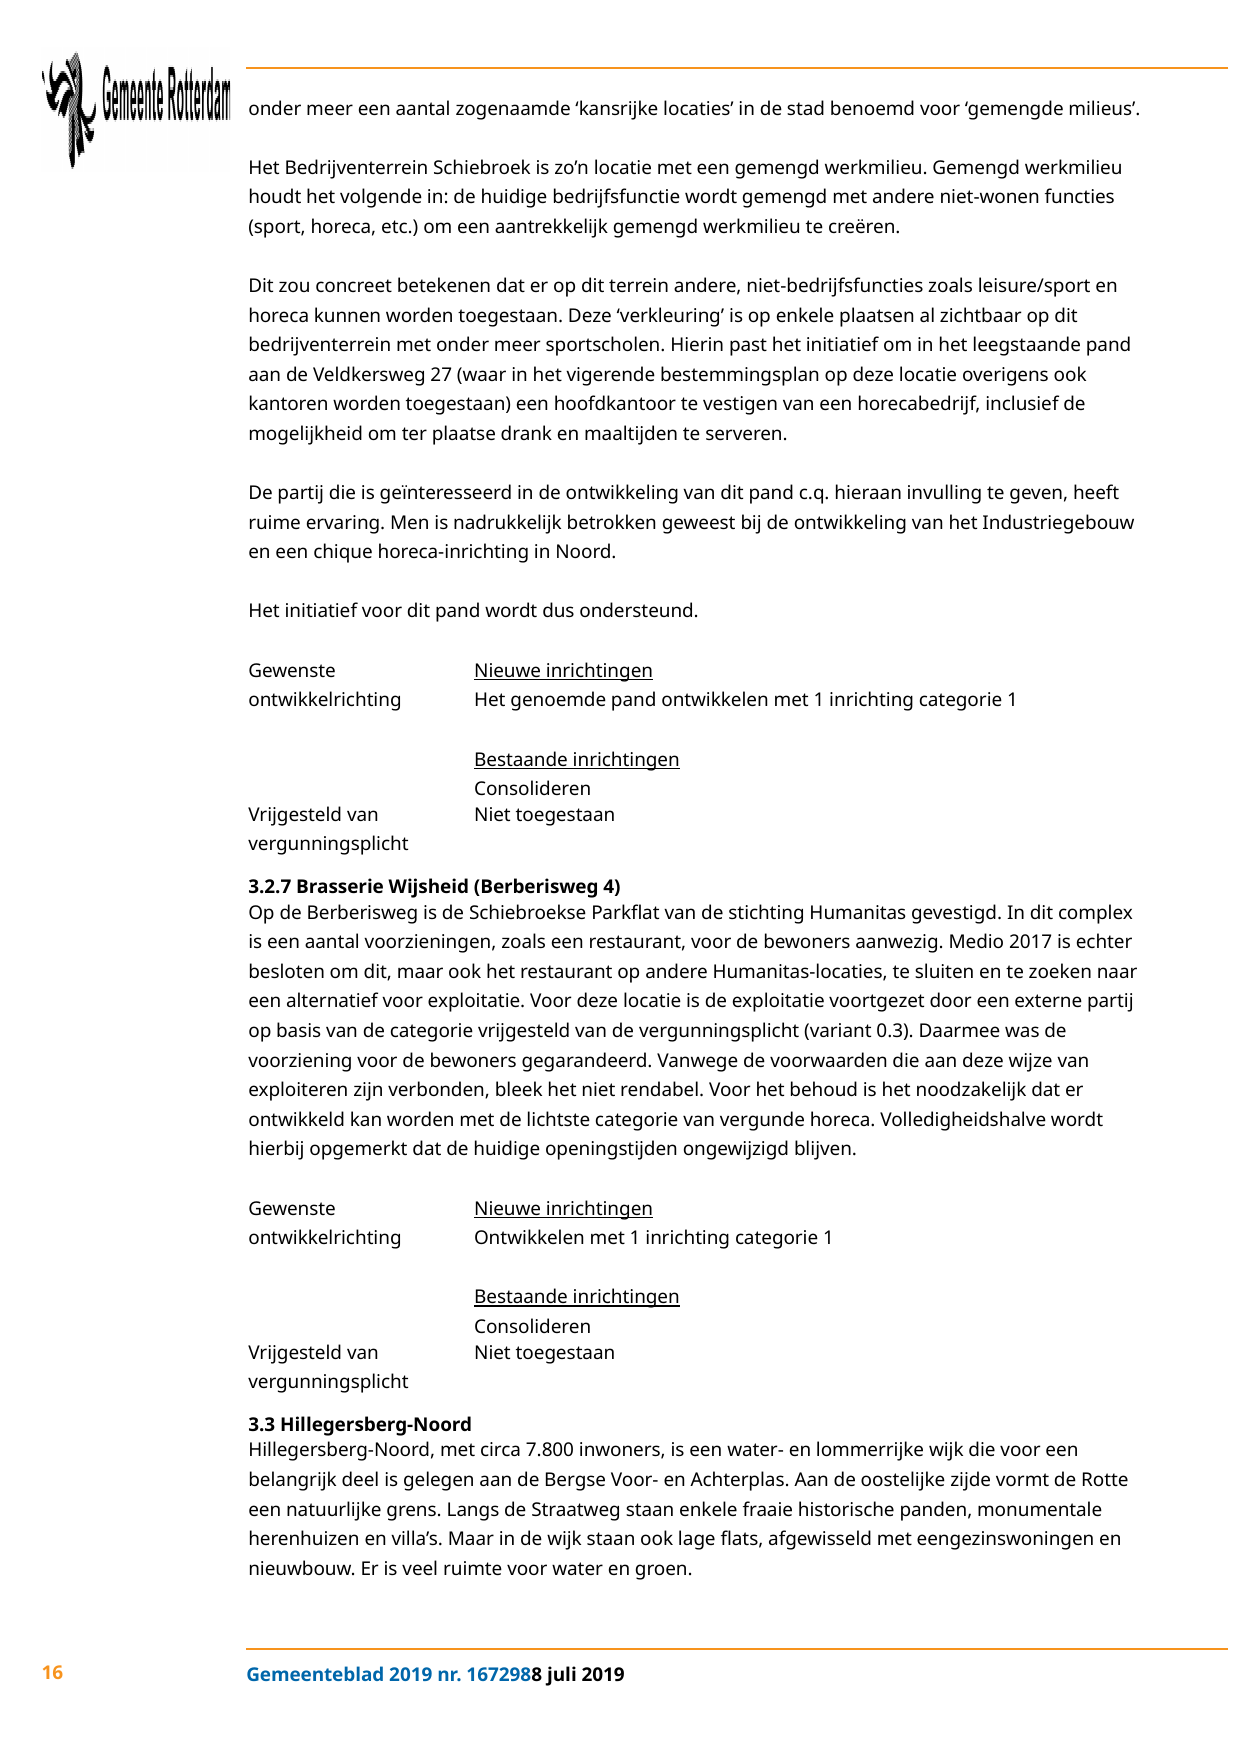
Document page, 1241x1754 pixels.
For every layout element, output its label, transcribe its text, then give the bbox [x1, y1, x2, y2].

text Hillegersberg-Noord, met circa 7.800 inwoners, is een water- en lommerrijke wijk die voor een belangrijk deel is gelegen aan de Bergse Voor- en Achterplas. Aan de oostelijke zijde vormt de Rotte een natuurlijke grens. Langs de Straatweg staan enkele fraaie historische panden, monumentale herenhuizen en villa’s. Maar in de wijk staan ook lage flats, afgewisseld met eengezinswoningen en nieuwbouw. Er is veel ruimte voor water en groen. [248, 1437, 1152, 1581]
text 3.2.7 Brasserie Wijsheid (Berberisweg 4) [248, 873, 1152, 899]
table_header Nieuwe inrichtingen Het genoemde pand ontwikkelen met 1 inrichting categorie 1 Bestaande inrichtingen Consolideren [474, 657, 1152, 801]
table_cell Niet toegestaan [474, 1339, 1152, 1394]
text Het initiatief voor dit pand wordt dus ondersteund. [248, 598, 1152, 623]
text De partij die is geïnteresseerd in de ontwikkeling van dit pand c.q. hieraan invulling te geven, heeft ruime ervaring. Men is nadrukkelijk betrokken geweest bij de ontwikkeling van het Industriegebouw en een chique horeca-inrichting in Noord. [248, 479, 1152, 564]
text 3.3 Hillegersberg-Noord [248, 1411, 1152, 1437]
picture [41, 47, 231, 172]
table_cell Niet toegestaan [474, 801, 1152, 856]
table_header Gewenste ontwikkelrichting [248, 657, 474, 801]
table_cell Vrijgesteld van vergunningsplicht [248, 1339, 474, 1394]
text Op de Berberisweg is de Schiebroekse Parkflat van de stichting Humanitas gevestigd. In dit complex is een aantal voorzieningen, zoals een restaurant, voor de bewoners aanwezig. Medio 2017 is echter besloten om dit, maar ook het restaurant op andere Humanitas-locaties, te sluiten en te zoeken naar een alternatief voor exploitatie. Voor deze locatie is de exploitatie voortgezet door een externe partij op basis van de categorie vrijgesteld van de vergunningsplicht (variant 0.3). Daarmee was de voorziening voor de bewoners gegarandeerd. Vanwege de voorwaarden die aan deze wijze van exploiteren zijn verbonden, bleek het niet rendabel. Voor het behoud is het noodzakelijk dat er ontwikkeld kan worden met de lichtste categorie van vergunde horeca. Volledigheidshalve wordt hierbij opgemerkt dat de huidige openingstijden ongewijzigd blijven. [248, 899, 1152, 1161]
text onder meer een aantal zogenaamde ‘kansrijke locaties’ in de stad benoemd voor ‘gemengde milieus’. [248, 95, 1152, 121]
table_header Gewenste ontwikkelrichting [248, 1195, 474, 1339]
table_header Nieuwe inrichtingen Ontwikkelen met 1 inrichting categorie 1 Bestaande inrichtingen Consolideren [474, 1195, 1152, 1339]
text Het Bedrijventerrein Schiebroek is zo’n locatie met een gemengd werkmilieu. Gemengd werkmilieu houdt het volgende in: de huidige bedrijfsfunctie wordt gemengd met andere niet-wonen functies (sport, horeca, etc.) om een aantrekkelijk gemengd werkmilieu te creëren. [248, 154, 1152, 239]
table_cell Vrijgesteld van vergunningsplicht [248, 801, 474, 856]
text Dit zou concreet betekenen dat er op dit terrein andere, niet-bedrijfsfuncties zoals leisure/sport en horeca kunnen worden toegestaan. Deze ‘verkleuring’ is op enkele plaatsen al zichtbaar op dit bedrijventerrein met onder meer sportscholen. Hierin past het initiatief om in het leegstaande pand aan de Veldkersweg 27 (waar in het vigerende bestemmingsplan op deze locatie overigens ook kantoren worden toegestaan) een hoofdkantoor te vestigen van een horecabedrijf, inclusief de mogelijkheid om ter plaatse drank en maaltijden te serveren. [248, 272, 1152, 446]
